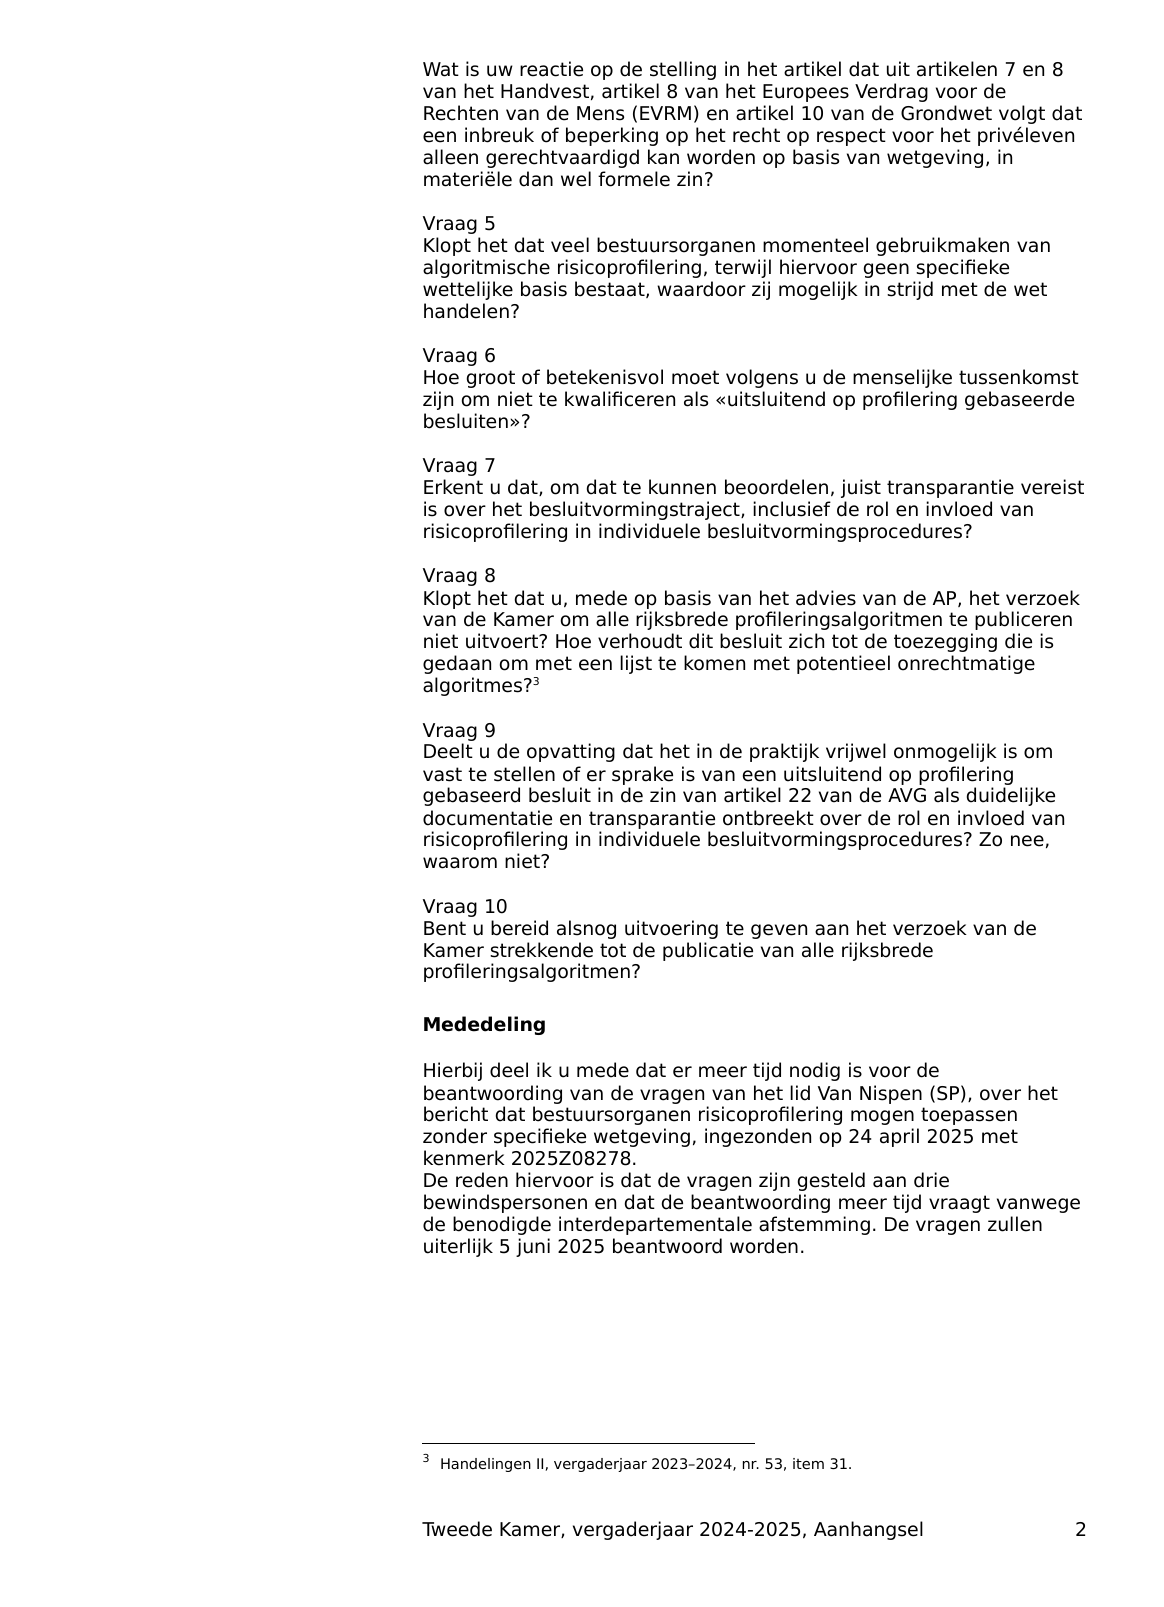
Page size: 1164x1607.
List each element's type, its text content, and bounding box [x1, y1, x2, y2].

subtitle Mededeling [422, 1013, 1087, 1035]
text Deelt u de opvatting dat het in de praktijk vrijwel onmogelijk is om vast te stellen of er sprake is van een uitsluitend op profilering gebaseerd besluit in de zin van artikel 22 van de AVG als duidelijke documentatie en transparantie ontbreekt over de rol en invloed van risicoprofilering in individuele besluitvormingsprocedures? Zo nee, waarom niet? [422, 741, 1087, 873]
text Klopt het dat u, mede op basis van het advies van de AP, het verzoek van de Kamer om alle rijksbrede profileringsalgoritmen te publiceren niet uitvoert? Hoe verhoudt dit besluit zich tot de toezegging die is gedaan om met een lijst te komen met potentieel onrechtmatige algoritmes? [422, 587, 1087, 697]
text Vraag 10 [422, 896, 1087, 917]
text Vraag 7 [422, 455, 1087, 477]
text Hoe groot of betekenisvol moet volgens u de menselijke tussenkomst zijn om niet te kwalificeren als «uitsluitend op profilering gebaseerde besluiten»? [422, 367, 1087, 433]
text Handelingen II, vergaderjaar 2023–2024, nr. 53, item 31. [422, 1452, 1087, 1474]
text Wat is uw reactie op de stelling in het artikel dat uit artikelen 7 en 8 van het Handvest, artikel 8 van het Europees Verdrag voor de Rechten van de Mens (EVRM) en artikel 10 van de Grondwet volgt dat een inbreuk of beperking op het recht op respect voor het privéleven alleen gerechtvaardigd kan worden op basis van wetgeving, in materiële dan wel formele zin? [422, 59, 1087, 191]
text Hierbij deel ik u mede dat er meer tijd nodig is voor de beantwoording van de vragen van het lid Van Nispen (SP), over het bericht dat bestuursorganen risicoprofilering mogen toepassen zonder specifieke wetgeving, ingezonden op 24 april 2025 met kenmerk 2025Z08278. [422, 1060, 1087, 1170]
text Vraag 8 [422, 565, 1087, 587]
text Vraag 9 [422, 719, 1087, 741]
text Vraag 6 [422, 345, 1087, 367]
text De reden hiervoor is dat de vragen zijn gesteld aan drie bewindspersonen en dat de beantwoording meer tijd vraagt vanwege de benodigde interdepartementale afstemming. De vragen zullen uiterlijk 5 juni 2025 beantwoord worden. [422, 1170, 1087, 1258]
text Vraag 5 [422, 213, 1087, 235]
text Erkent u dat, om dat te kunnen beoordelen, juist transparantie vereist is over het besluitvormingstraject, inclusief de rol en invloed van risicoprofilering in individuele besluitvormingsprocedures? [422, 477, 1087, 543]
text Klopt het dat veel bestuursorganen momenteel gebruikmaken van algoritmische risicoprofilering, terwijl hiervoor geen specifieke wettelijke basis bestaat, waardoor zij mogelijk in strijd met de wet handelen? [422, 235, 1087, 323]
text Bent u bereid alsnog uitvoering te geven aan het verzoek van de Kamer strekkende tot de publicatie van alle rijksbrede profileringsalgoritmen? [422, 917, 1087, 983]
